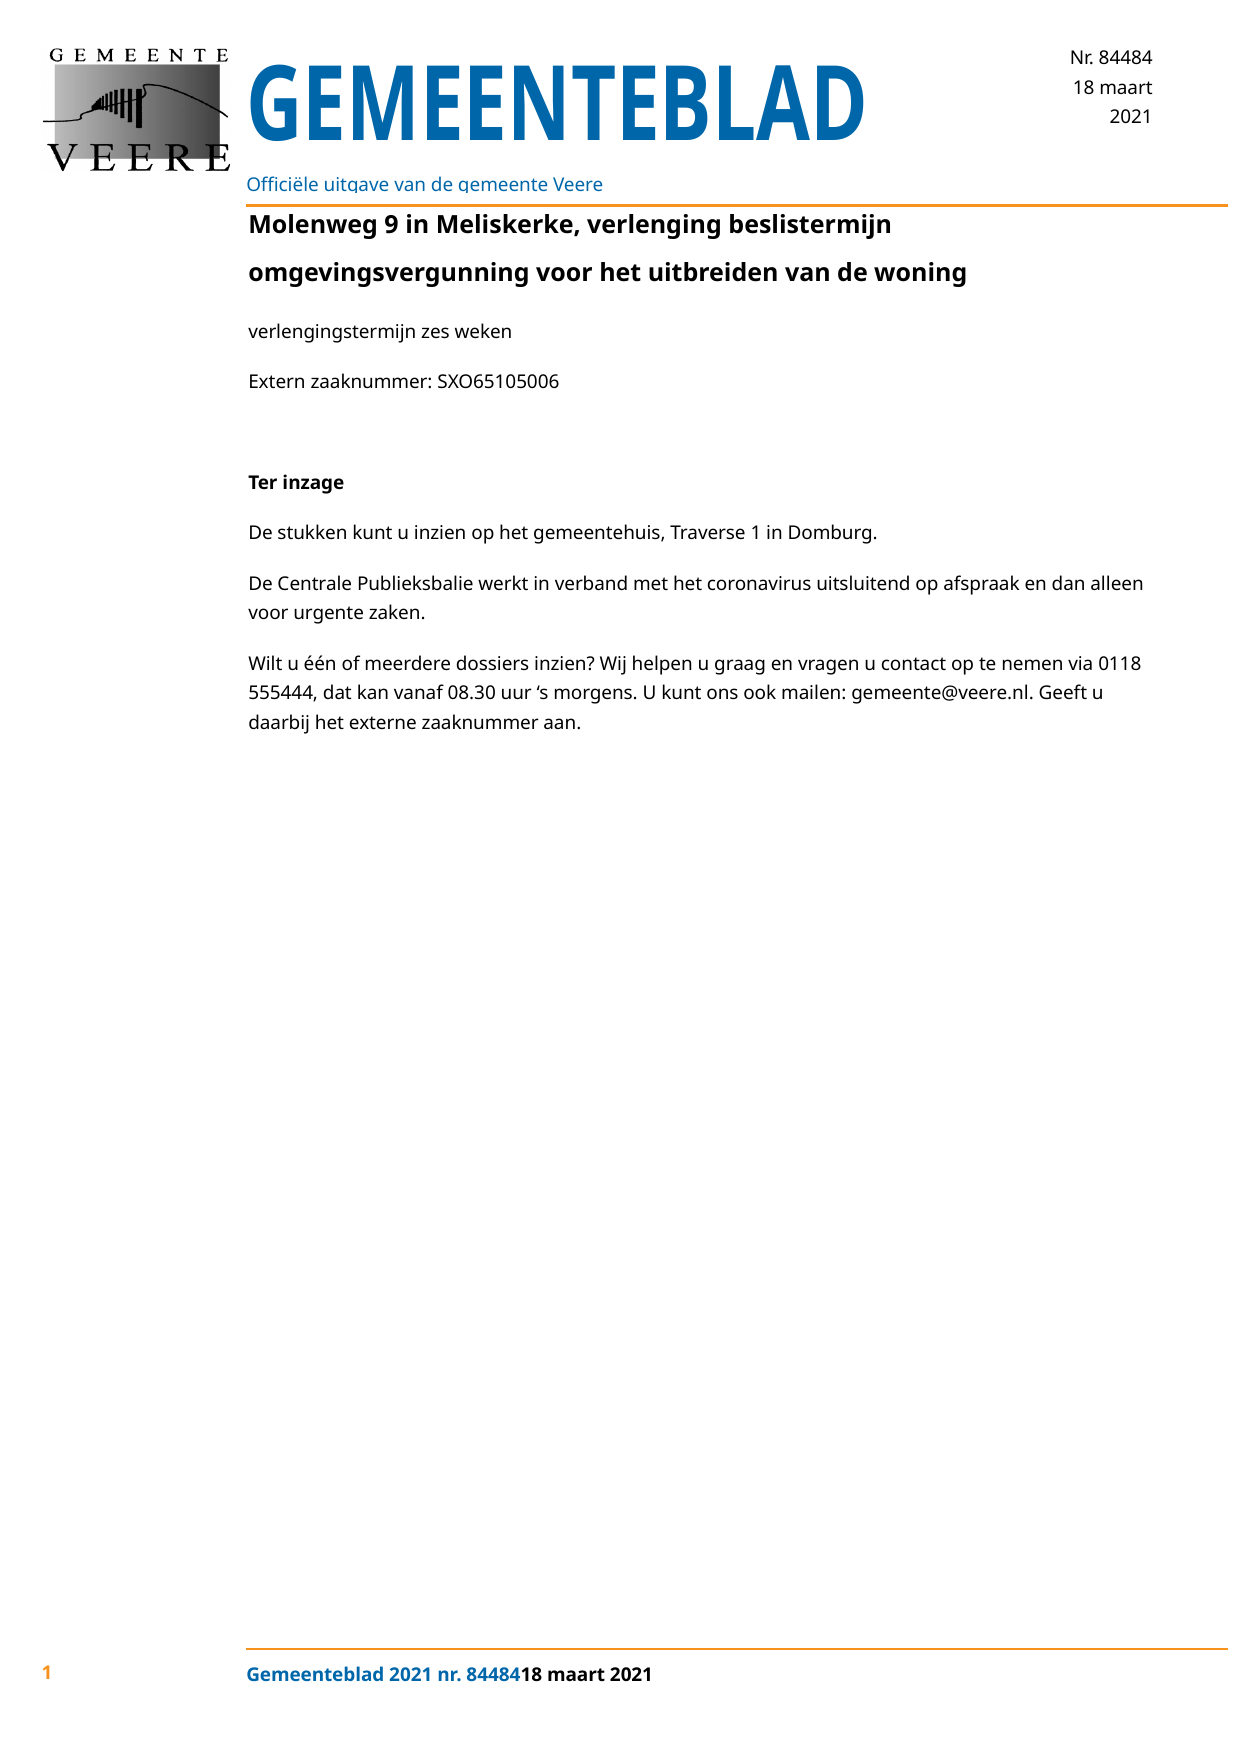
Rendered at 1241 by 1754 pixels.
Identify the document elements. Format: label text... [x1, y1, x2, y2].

text Molenweg 9 in Meliskerke, verlenging beslistermijn omgevingsvergunning voor het uitbreiden van de woning [248, 207, 1152, 288]
picture [41, 47, 231, 172]
text De stukken kunt u inzien op het gemeentehuis, Traverse 1 in Domburg. [248, 519, 1152, 545]
text Wilt u één of meerdere dossiers inzien? Wij helpen u graag en vragen u contact op te nemen via 0118 555444, dat kan vanaf 08.30 uur ‘s morgens. U kunt ons ook mailen: gemeente@veere.nl. Geeft u daarbij het externe zaaknummer aan. [248, 650, 1152, 735]
text Extern zaaknummer: SXO65105006 [248, 368, 1152, 394]
text verlengingstermijn zes weken [248, 318, 1152, 344]
text Ter inzage [248, 469, 1152, 495]
text De Centrale Publieksbalie werkt in verband met het coronavirus uitsluitend op afspraak en dan alleen voor urgente zaken. [248, 570, 1152, 625]
